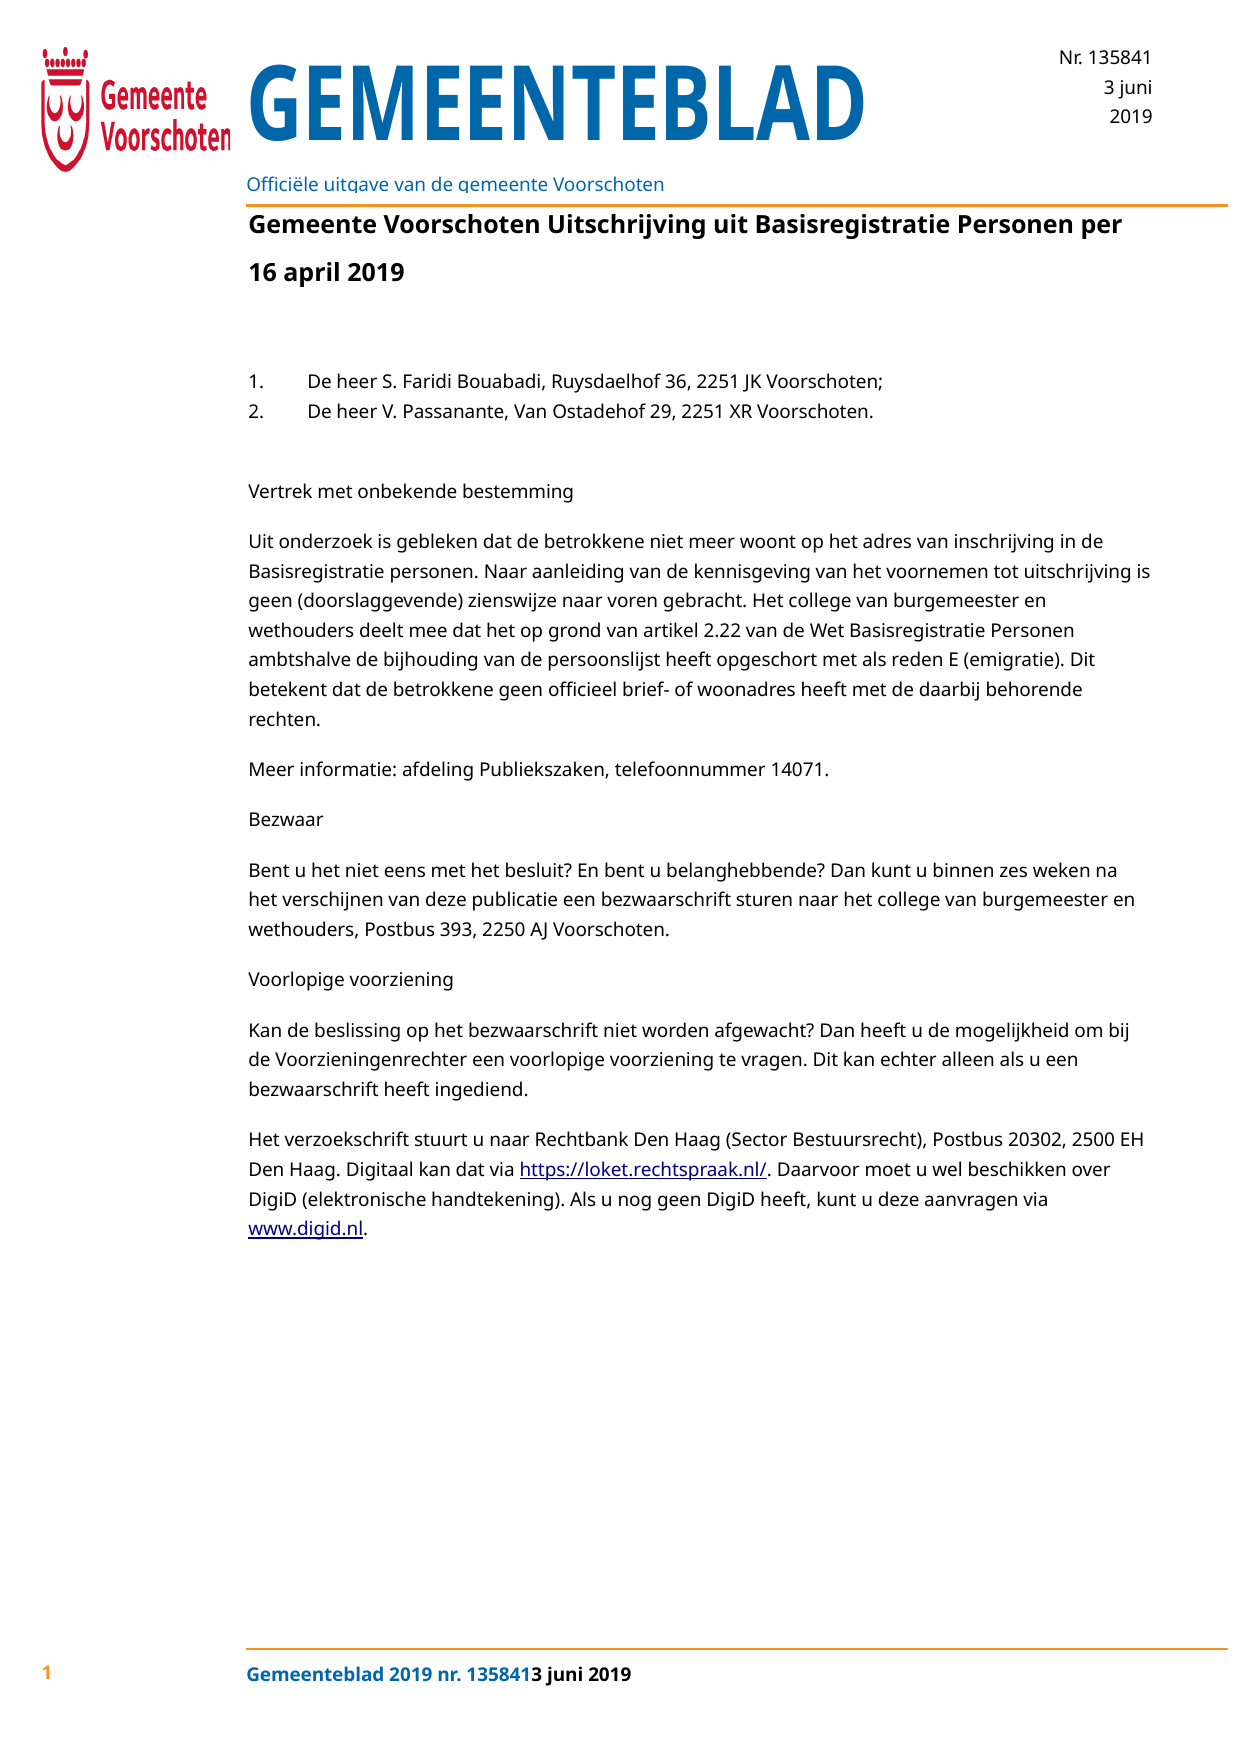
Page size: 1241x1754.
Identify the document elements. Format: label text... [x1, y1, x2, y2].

text Kan de beslissing op het bezwaarschrift niet worden afgewacht? Dan heeft u de mogelijkheid om bij de Voorzieningenrechter een voorlopige voorziening te vragen. Dit kan echter alleen als u een bezwaarschrift heeft ingediend. [248, 1017, 1152, 1102]
text Voorlopige voorziening [248, 967, 1152, 992]
list De heer V. Passanante, Van Ostadehof 29, 2251 XR Voorschoten. [248, 398, 1152, 424]
text Meer informatie: afdeling Publiekszaken, telefoonnummer 14071. [248, 756, 1152, 782]
text Bent u het niet eens met het besluit? En bent u belanghebbende? Dan kunt u binnen zes weken na het verschijnen van deze publicatie een bezwaarschrift sturen naar het college van burgemeester en wethouders, Postbus 393, 2250 AJ Voorschoten. [248, 857, 1152, 942]
text Vertrek met onbekende bestemming [248, 478, 1152, 504]
text Bezwaar [248, 807, 1152, 832]
picture [41, 47, 231, 172]
text Het verzoekschrift stuurt u naar Rechtbank Den Haag (Sector Bestuursrecht), Postbus 20302, 2500 EH Den Haag. Digitaal kan dat via https://loket.rechtspraak.nl/. Daarvoor moet u wel beschikken over DigiD (elektronische handtekening). Als u nog geen DigiD heeft, kunt u deze aanvragen via www.digid.nl. [248, 1127, 1152, 1241]
list De heer S. Faridi Bouabadi, Ruysdaelhof 36, 2251 JK Voorschoten; [248, 368, 1152, 394]
text Uit onderzoek is gebleken dat de betrokkene niet meer woont op het adres van inschrijving in de Basisregistratie personen. Naar aanleiding van de kennisgeving van het voornemen tot uitschrijving is geen (doorslaggevende) zienswijze naar voren gebracht. Het college van burgemeester en wethouders deelt mee dat het op grond van artikel 2.22 van de Wet Basisregistratie Personen ambtshalve de bijhouding van de persoonslijst heeft opgeschort met als reden E (emigratie). Dit betekent dat de betrokkene geen officieel brief- of woonadres heeft met de daarbij behorende rechten. [248, 528, 1152, 732]
text Gemeente Voorschoten Uitschrijving uit Basisregistratie Personen per 16 april 2019 [248, 207, 1152, 288]
